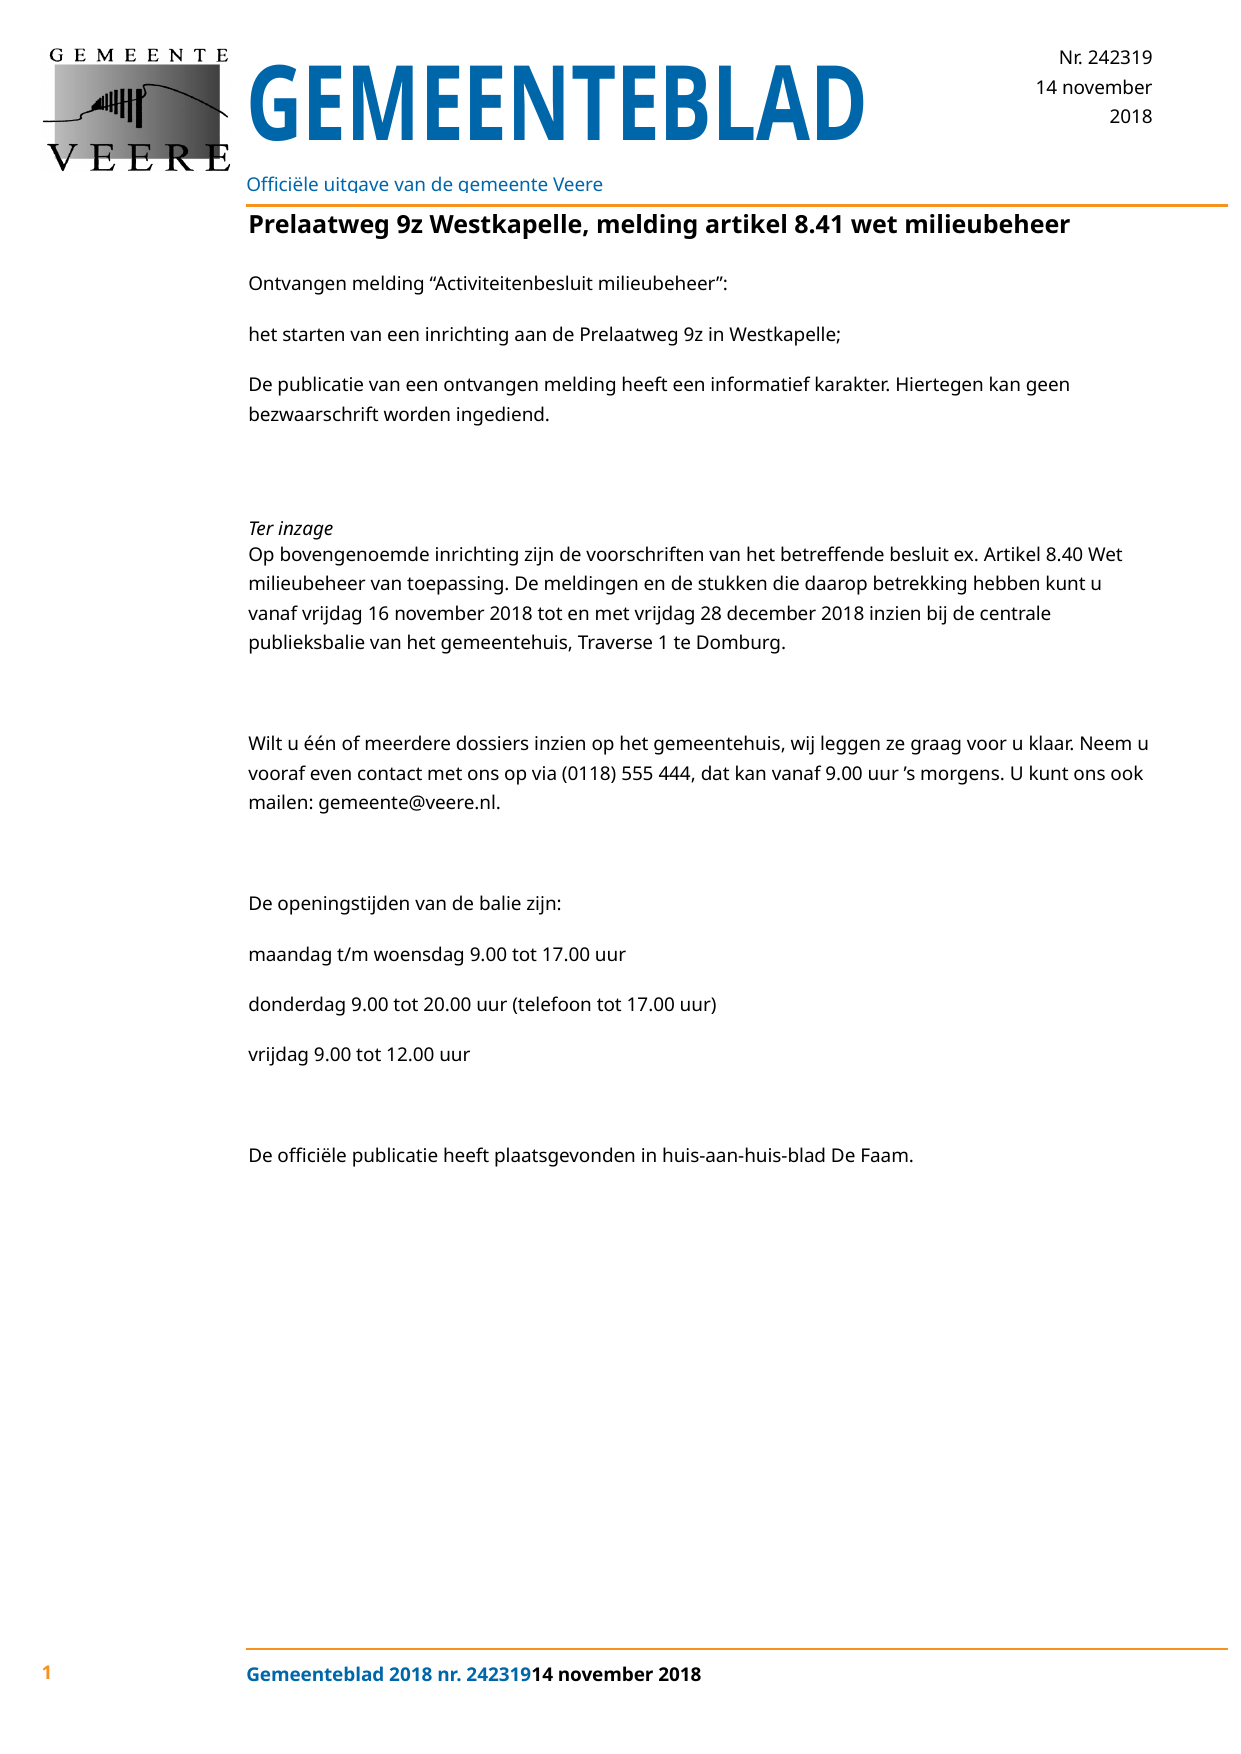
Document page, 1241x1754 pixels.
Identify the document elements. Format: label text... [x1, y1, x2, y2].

text Op bovengenoemde inrichting zijn de voorschriften van het betreffende besluit ex. Artikel 8.40 Wet milieubeheer van toepassing. De meldingen en de stukken die daarop betrekking hebben kunt u vanaf vrijdag 16 november 2018 tot en met vrijdag 28 december 2018 inzien bij de centrale publieksbalie van het gemeentehuis, Traverse 1 te Domburg. [248, 541, 1152, 655]
picture [41, 47, 231, 172]
text Prelaatweg 9z Westkapelle, melding artikel 8.41 wet milieubeheer [248, 207, 1152, 241]
text donderdag 9.00 tot 20.00 uur (telefoon tot 17.00 uur) [248, 991, 1152, 1017]
text De publicatie van een ontvangen melding heeft een informatief karakter. Hiertegen kan geen bezwaarschrift worden ingediend. [248, 371, 1152, 426]
text Ontvangen melding “Activiteitenbesluit milieubeheer”: [248, 270, 1152, 296]
text maandag t/m woensdag 9.00 tot 17.00 uur [248, 941, 1152, 967]
text De openingstijden van de balie zijn: [248, 890, 1152, 916]
text vrijdag 9.00 tot 12.00 uur [248, 1042, 1152, 1067]
text Ter inzage [248, 515, 1152, 541]
text De officiële publicatie heeft plaatsgevonden in huis-aan-huis-blad De Faam. [248, 1142, 1152, 1168]
text Wilt u één of meerdere dossiers inzien op het gemeentehuis, wij leggen ze graag voor u klaar. Neem u vooraf even contact met ons op via (0118) 555 444, dat kan vanaf 9.00 uur ’s morgens. U kunt ons ook mailen: gemeente@veere.nl. [248, 730, 1152, 815]
text het starten van een inrichting aan de Prelaatweg 9z in Westkapelle; [248, 321, 1152, 346]
